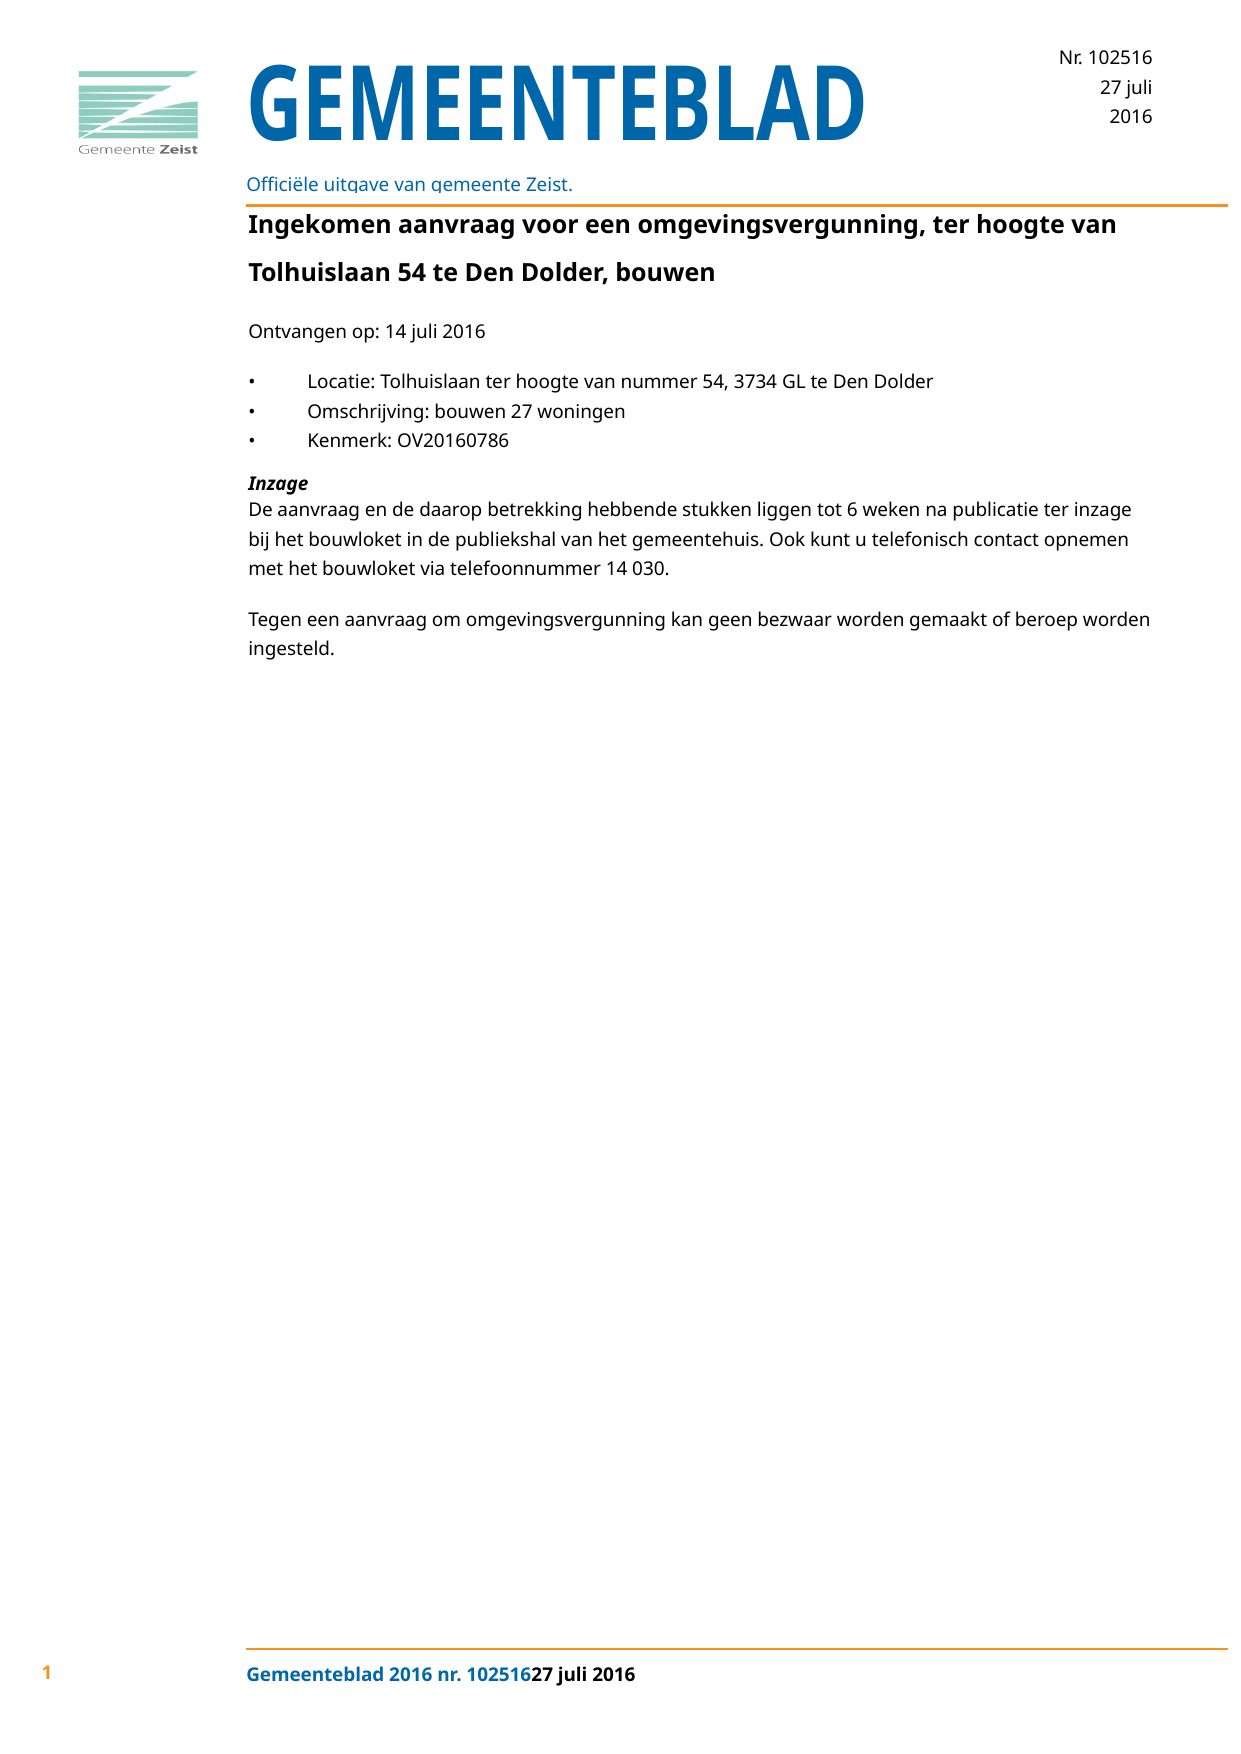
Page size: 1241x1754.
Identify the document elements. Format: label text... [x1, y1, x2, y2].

text De aanvraag en de daarop betrekking hebbende stukken liggen tot 6 weken na publicatie ter inzage bij het bouwloket in de publiekshal van het gemeentehuis. Ook kunt u telefonisch contact opnemen met het bouwloket via telefoonnummer 14 030. [248, 496, 1152, 581]
picture [41, 47, 231, 172]
text Inzage [248, 471, 1152, 496]
list Omschrijving: bouwen 27 woningen [248, 398, 1152, 424]
text Ingekomen aanvraag voor een omgevingsvergunning, ter hoogte van Tolhuislaan 54 te Den Dolder, bouwen [248, 207, 1152, 288]
list Locatie: Tolhuislaan ter hoogte van nummer 54, 3734 GL te Den Dolder [248, 368, 1152, 394]
list Kenmerk: OV20160786 [248, 427, 1152, 453]
text Ontvangen op: 14 juli 2016 [248, 318, 1152, 344]
text Tegen een aanvraag om omgevingsvergunning kan geen bezwaar worden gemaakt of beroep worden ingesteld. [248, 606, 1152, 661]
